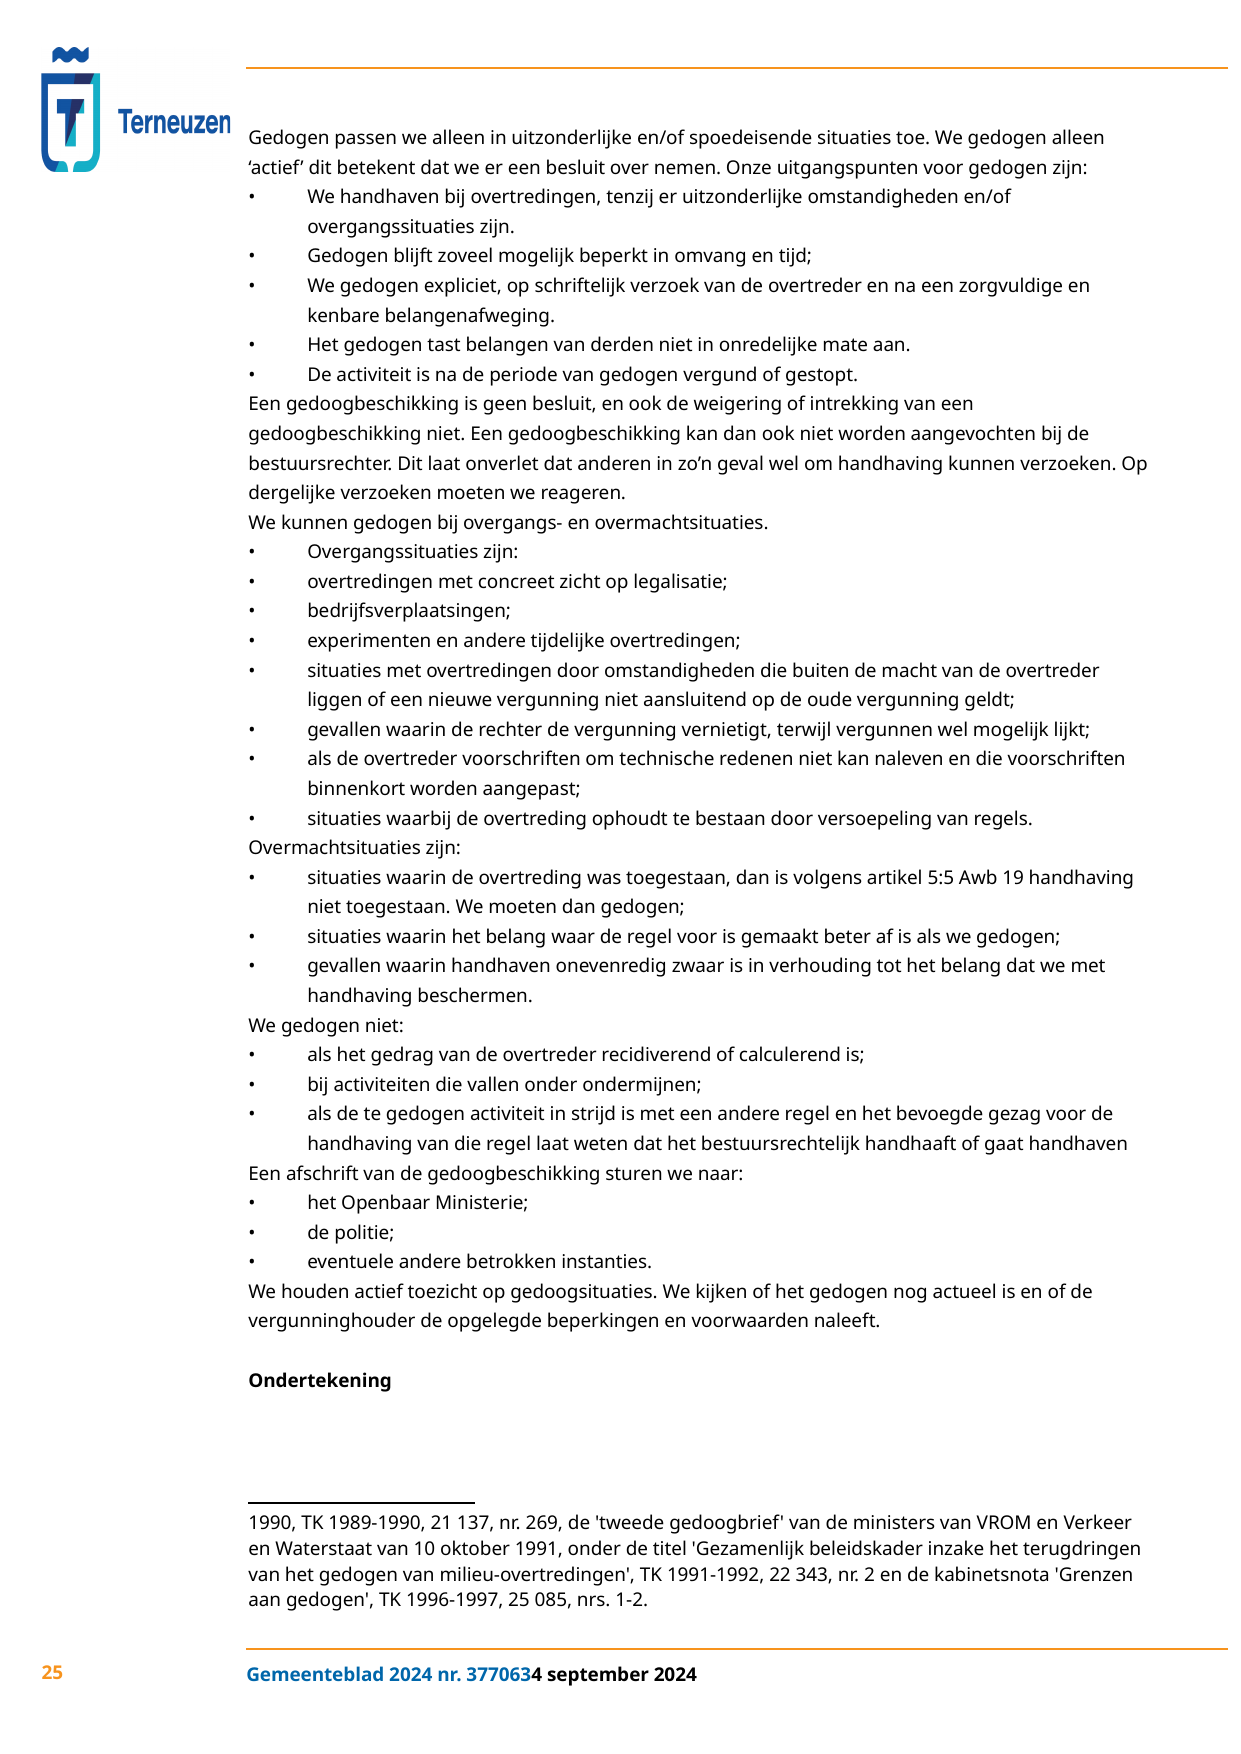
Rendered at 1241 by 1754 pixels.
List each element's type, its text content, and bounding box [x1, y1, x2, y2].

text Gedogen passen we alleen in uitzonderlijke en/of spoedeisende situaties toe. We gedogen alleen ‘actief’ dit betekent dat we er een besluit over nemen. Onze uitgangspunten voor gedogen zijn: [248, 124, 1152, 180]
list bedrijfsverplaatsingen; [248, 598, 1152, 623]
text Een afschrift van de gedoogbeschikking sturen we naar: [248, 1160, 1152, 1186]
list als het gedrag van de overtreder recidiverend of calculerend is; [248, 1041, 1152, 1067]
text Overmachtsituaties zijn: [248, 834, 1152, 860]
text We kunnen gedogen bij overgangs- en overmachtsituaties. [248, 509, 1152, 535]
text We gedogen niet: [248, 1012, 1152, 1038]
list situaties waarbij de overtreding ophoudt te bestaan door versoepeling van regels. [248, 805, 1152, 831]
text 1990, TK 1989-1990, 21 137, nr. 269, de 'tweede gedoogbrief' van de ministers van VROM en Verkeer en Waterstaat van 10 oktober 1991, onder de titel 'Gezamenlijk beleidskader inzake het terugdringen van het gedogen van milieu-overtredingen', TK 1991-1992, 22 343, nr. 2 en de kabinetsnota 'Grenzen aan gedogen', TK 1996-1997, 25 085, nrs. 1-2. [248, 1509, 1152, 1612]
list Overgangssituaties zijn: [248, 538, 1152, 564]
list de politie; [248, 1219, 1152, 1245]
list eventuele andere betrokken instanties. [248, 1248, 1152, 1274]
list De activiteit is na de periode van gedogen vergund of gestopt. [248, 361, 1152, 387]
list situaties waarin de overtreding was toegestaan, dan is volgens artikel 5:5 Awb 19 handhaving niet toegestaan. We moeten dan gedogen; [248, 864, 1152, 919]
picture [41, 47, 231, 172]
list We handhaven bij overtredingen, tenzij er uitzonderlijke omstandigheden en/of overgangssituaties zijn. [248, 183, 1152, 239]
list het Openbaar Ministerie; [248, 1189, 1152, 1215]
list experimenten en andere tijdelijke overtredingen; [248, 627, 1152, 653]
text We houden actief toezicht op gedoogsituaties. We kijken of het gedogen nog actueel is en of de vergunninghouder de opgelegde beperkingen en voorwaarden naleeft. [248, 1278, 1152, 1333]
text Een gedoogbeschikking is geen besluit, en ook de weigering of intrekking van een gedoogbeschikking niet. Een gedoogbeschikking kan dan ook niet worden aangevochten bij de bestuursrechter. Dit laat onverlet dat anderen in zo’n geval wel om handhaving kunnen verzoeken. Op dergelijke verzoeken moeten we reageren. [248, 391, 1152, 505]
list We gedogen expliciet, op schriftelijk verzoek van de overtreder en na een zorgvuldige en kenbare belangenafweging. [248, 272, 1152, 328]
list als de overtreder voorschriften om technische redenen niet kan naleven en die voorschriften binnenkort worden aangepast; [248, 746, 1152, 801]
list als de te gedogen activiteit in strijd is met een andere regel en het bevoegde gezag voor de handhaving van die regel laat weten dat het bestuursrechtelijk handhaaft of gaat handhaven [248, 1101, 1152, 1156]
list Gedogen blijft zoveel mogelijk beperkt in omvang en tijd; [248, 243, 1152, 268]
list gevallen waarin de rechter de vergunning vernietigt, terwijl vergunnen wel mogelijk lijkt; [248, 716, 1152, 742]
list bij activiteiten die vallen onder ondermijnen; [248, 1071, 1152, 1097]
list situaties met overtredingen door omstandigheden die buiten de macht van de overtreder liggen of een nieuwe vergunning niet aansluitend op de oude vergunning geldt; [248, 657, 1152, 712]
list situaties waarin het belang waar de regel voor is gemaakt beter af is als we gedogen; [248, 923, 1152, 949]
list gevallen waarin handhaven onevenredig zwaar is in verhouding tot het belang dat we met handhaving beschermen. [248, 953, 1152, 1008]
text Ondertekening [248, 1367, 1152, 1393]
list Het gedogen tast belangen van derden niet in onredelijke mate aan. [248, 331, 1152, 357]
list overtredingen met concreet zicht op legalisatie; [248, 568, 1152, 594]
